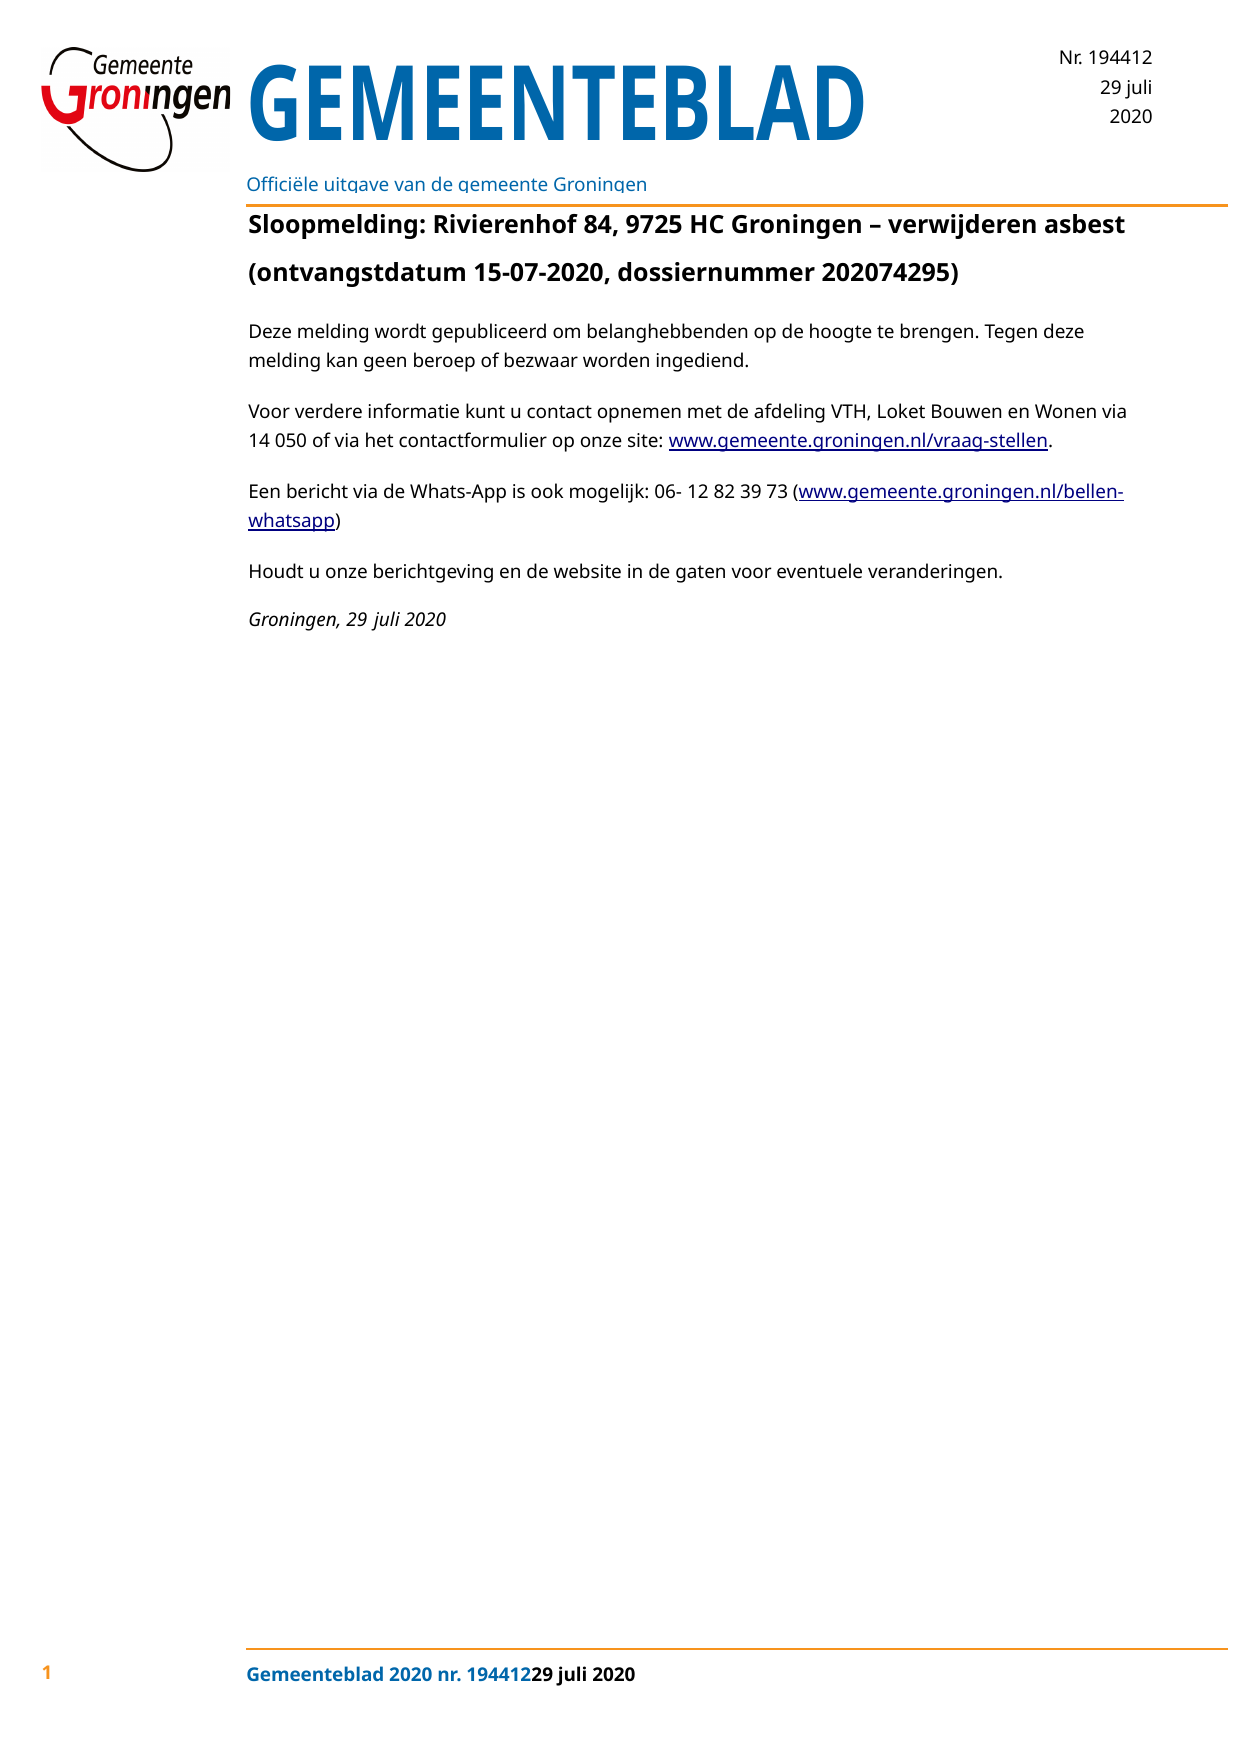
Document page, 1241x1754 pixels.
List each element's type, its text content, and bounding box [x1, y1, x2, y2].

text Sloopmelding: Rivierenhof 84, 9725 HC Groningen – verwijderen asbest (ontvangstdatum 15-07-2020, dossiernummer 202074295) [248, 207, 1152, 288]
text Deze melding wordt gepubliceerd om belanghebbenden op de hoogte te brengen. Tegen deze melding kan geen beroep of bezwaar worden ingediend. [248, 318, 1152, 373]
text Voor verdere informatie kunt u contact opnemen met de afdeling VTH, Loket Bouwen en Wonen via 14 050 of via het contactformulier op onze site: www.gemeente.groningen.nl/vraag-stellen. [248, 398, 1152, 453]
text Houdt u onze berichtgeving en de website in de gaten voor eventuele veranderingen. [248, 558, 1152, 584]
text Een bericht via de Whats-App is ook mogelijk: 06- 12 82 39 73 (www.gemeente.groningen.nl/bellen-whatsapp) [248, 478, 1152, 533]
text Groningen, 29 juli 2020 [248, 606, 1152, 631]
picture [41, 47, 231, 172]
